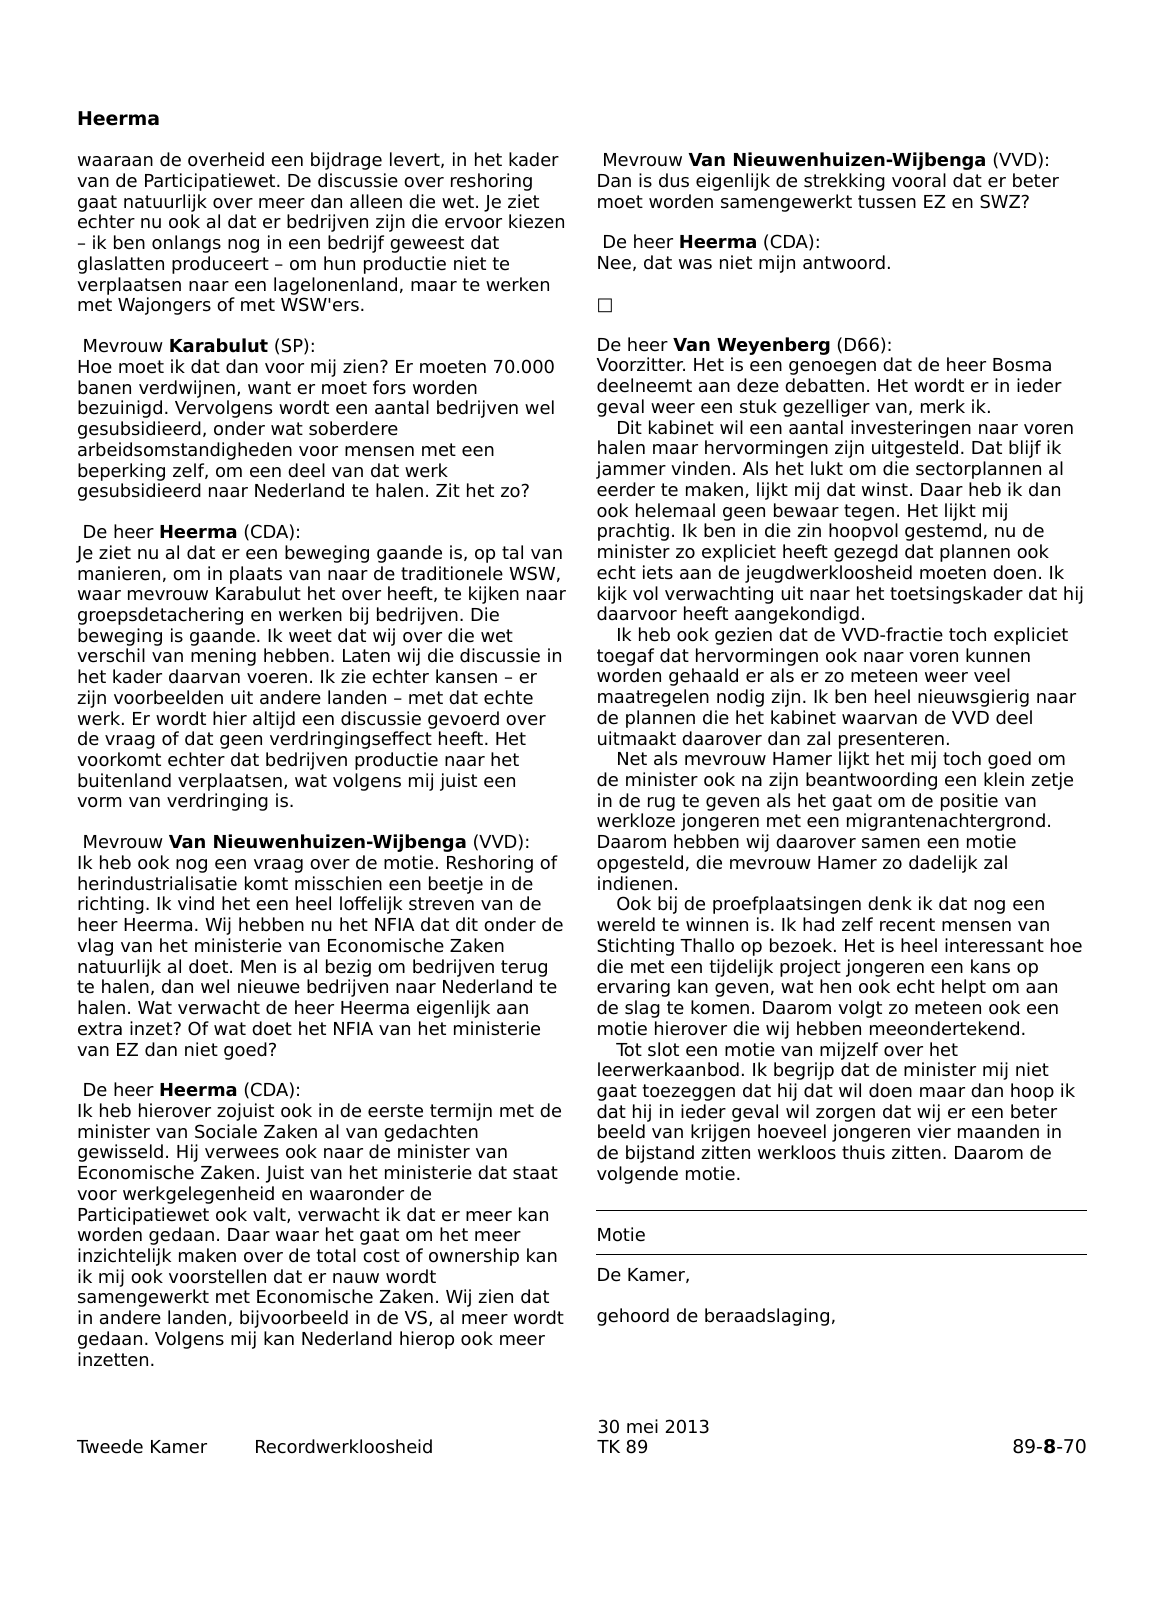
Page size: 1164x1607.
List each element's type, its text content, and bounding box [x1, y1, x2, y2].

text waaraan de overheid een bijdrage levert, in het kader van de Participatiewet. De discussie over reshoring gaat natuurlijk over meer dan alleen die wet. Je ziet echter nu ook al dat er bedrijven zijn die ervoor kiezen – ik ben onlangs nog in een bedrijf geweest dat glaslatten produceert – om hun productie niet te verplaatsen naar een lagelonenland, maar te werken met Wajongers of met WSW'ers. [77, 150, 567, 316]
text Voorzitter. Het is een genoegen dat de heer Bosma deelneemt aan deze debatten. Het wordt er in ieder geval weer een stuk gezelliger van, merk ik. [596, 355, 1087, 417]
text Ik heb ook nog een vraag over de motie. Reshoring of herindustrialisatie komt misschien een beetje in de richting. Ik vind het een heel loffelijk streven van de heer Heerma. Wij hebben nu het NFIA dat dit onder de vlag van het ministerie van Economische Zaken natuurlijk al doet. Men is al bezig om bedrijven terug te halen, dan wel nieuwe bedrijven naar Nederland te halen. Wat verwacht de heer Heerma eigenlijk aan extra inzet? Of wat doet het NFIA van het ministerie van EZ dan niet goed? [77, 853, 567, 1060]
text gehoord de beraadslaging, [596, 1306, 1087, 1327]
text Net als mevrouw Hamer lijkt het mij toch goed om de minister ook na zijn beantwoording een klein zetje in de rug te geven als het gaat om de positie van werkloze jongeren met een migrantenachtergrond. Daarom hebben wij daarover samen een motie opgesteld, die mevrouw Hamer zo dadelijk zal indienen. [596, 749, 1087, 894]
text Motie [596, 1224, 1087, 1245]
text Ik heb ook gezien dat de VVD-fractie toch expliciet toegaf dat hervormingen ook naar voren kunnen worden gehaald er als er zo meteen weer veel maatregelen nodig zijn. Ik ben heel nieuwsgierig naar de plannen die het kabinet waarvan de VVD deel uitmaakt daarover dan zal presenteren. [596, 625, 1087, 749]
text Ook bij de proefplaatsingen denk ik dat nog een wereld te winnen is. Ik had zelf recent mensen van Stichting Thallo op bezoek. Het is heel interessant hoe die met een tijdelijk project jongeren een kans op ervaring kan geven, wat hen ook echt helpt om aan de slag te komen. Daarom volgt zo meteen ook een motie hierover die wij hebben meeondertekend. [596, 894, 1087, 1039]
text De heer Van Weyenberg (D66): [596, 334, 1087, 355]
text Je ziet nu al dat er een beweging gaande is, op tal van manieren, om in plaats van naar de traditionele WSW, waar mevrouw Karabulut het over heeft, te kijken naar groepsdetachering en werken bij bedrijven. Die beweging is gaande. Ik weet dat wij over die wet verschil van mening hebben. Laten wij die discussie in het kader daarvan voeren. Ik zie echter kansen – er zijn voorbeelden uit andere landen – met dat echte werk. Er wordt hier altijd een discussie gevoerd over de vraag of dat geen verdringingseffect heeft. Het voorkomt echter dat bedrijven productie naar het buitenland verplaatsen, wat volgens mij juist een vorm van verdringing is. [77, 543, 567, 812]
text Dan is dus eigenlijk de strekking vooral dat er beter moet worden samengewerkt tussen EZ en SWZ? [596, 171, 1087, 212]
text Mevrouw Karabulut (SP): [77, 336, 567, 357]
text Mevrouw Van Nieuwenhuizen-Wijbenga (VVD): [596, 150, 1087, 171]
text De heer Heerma (CDA): [77, 522, 567, 543]
text Mevrouw Van Nieuwenhuizen-Wijbenga (VVD): [77, 832, 567, 853]
text □ [596, 294, 1087, 314]
text Tot slot een motie van mijzelf over het leerwerkaanbod. Ik begrijp dat de minister mij niet gaat toezeggen dat hij dat wil doen maar dan hoop ik dat hij in ieder geval wil zorgen dat wij er een beter beeld van krijgen hoeveel jongeren vier maanden in de bijstand zitten werkloos thuis zitten. Daarom de volgende motie. [596, 1039, 1087, 1184]
text Hoe moet ik dat dan voor mij zien? Er moeten 70.000 banen verdwijnen, want er moet fors worden bezuinigd. Vervolgens wordt een aantal bedrijven wel gesubsidieerd, onder wat soberdere arbeidsomstandigheden voor mensen met een beperking zelf, om een deel van dat werk gesubsidieerd naar Nederland te halen. Zit het zo? [77, 357, 567, 502]
text De heer Heerma (CDA): [77, 1080, 567, 1101]
text Nee, dat was niet mijn antwoord. [596, 253, 1087, 274]
text Ik heb hierover zojuist ook in de eerste termijn met de minister van Sociale Zaken al van gedachten gewisseld. Hij verwees ook naar de minister van Economische Zaken. Juist van het ministerie dat staat voor werkgelegenheid en waaronder de Participatiewet ook valt, verwacht ik dat er meer kan worden gedaan. Daar waar het gaat om het meer inzichtelijk maken over de total cost of ownership kan ik mij ook voorstellen dat er nauw wordt samengewerkt met Economische Zaken. Wij zien dat in andere landen, bijvoorbeeld in de VS, al meer wordt gedaan. Volgens mij kan Nederland hierop ook meer inzetten. [77, 1101, 567, 1370]
text De Kamer, [596, 1265, 1087, 1286]
text De heer Heerma (CDA): [596, 232, 1087, 253]
text Dit kabinet wil een aantal investeringen naar voren halen maar hervormingen zijn uitgesteld. Dat blijf ik jammer vinden. Als het lukt om die sectorplannen al eerder te maken, lijkt mij dat winst. Daar heb ik dan ook helemaal geen bewaar tegen. Het lijkt mij prachtig. Ik ben in die zin hoopvol gestemd, nu de minister zo expliciet heeft gezegd dat plannen ook echt iets aan de jeugdwerkloosheid moeten doen. Ik kijk vol verwachting uit naar het toetsingskader dat hij daarvoor heeft aangekondigd. [596, 417, 1087, 625]
